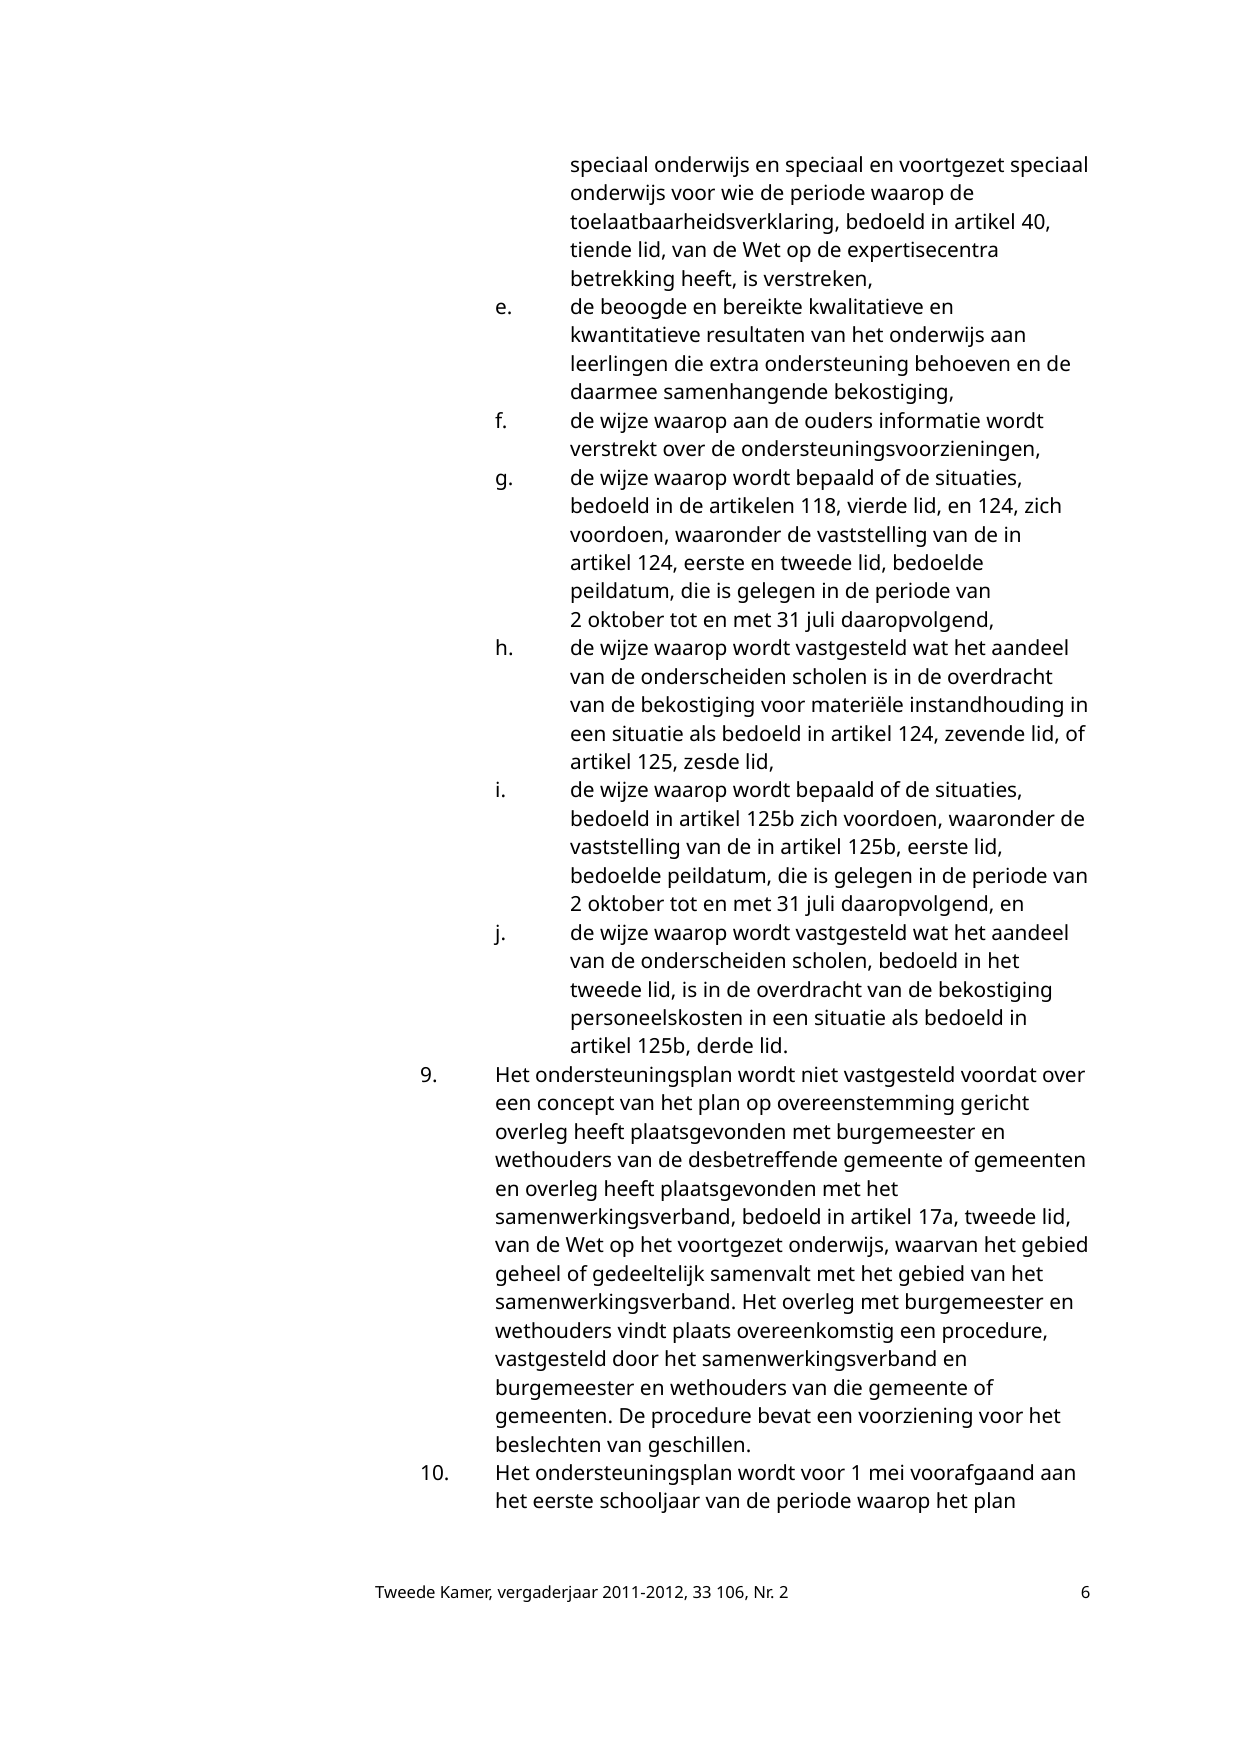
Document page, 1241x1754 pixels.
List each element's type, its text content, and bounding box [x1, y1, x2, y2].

list speciaal onderwijs en speciaal en voortgezet speciaal onderwijs voor wie de periode waarop de toelaatbaarheidsverklaring, bedoeld in artikel 40, tiende lid, van de Wet op de expertisecentra betrekking heeft, is verstreken, [495, 150, 1090, 292]
list de wijze waarop wordt bepaald of de situaties, bedoeld in de artikelen 118, vierde lid, en 124, zich voordoen, waaronder de vaststelling van de in artikel 124, eerste en tweede lid, bedoelde peildatum, die is gelegen in de periode van 2 oktober tot en met 31 juli daaropvolgend, [495, 463, 1090, 633]
list de beoogde en bereikte kwalitatieve en kwantitatieve resultaten van het onderwijs aan leerlingen die extra ondersteuning behoeven en de daarmee samenhangende bekostiging, [495, 292, 1090, 406]
list de wijze waarop wordt vastgesteld wat het aandeel van de onderscheiden scholen is in de overdracht van de bekostiging voor materiële instandhouding in een situatie als bedoeld in artikel 124, zevende lid, of artikel 125, zesde lid, [495, 633, 1090, 776]
list Het ondersteuningsplan wordt niet vastgesteld voordat over een concept van het plan op overeenstemming gericht overleg heeft plaatsgevonden met burgemeester en wethouders van de desbetreffende gemeente of gemeenten en overleg heeft plaatsgevonden met het samenwerkingsverband, bedoeld in artikel 17a, tweede lid, van de Wet op het voortgezet onderwijs, waarvan het gebied geheel of gedeeltelijk samenvalt met het gebied van het samenwerkingsverband. Het overleg met burgemeester en wethouders vindt plaats overeenkomstig een procedure, vastgesteld door het samenwerkingsverband en burgemeester en wethouders van die gemeente of gemeenten. De procedure bevat een voorziening voor het beslechten van geschillen. [420, 1060, 1090, 1458]
list Het ondersteuningsplan wordt voor 1 mei voorafgaand aan het eerste schooljaar van de periode waarop het plan [420, 1458, 1090, 1515]
list de wijze waarop wordt bepaald of de situaties, bedoeld in artikel 125b zich voordoen, waaronder de vaststelling van de in artikel 125b, eerste lid, bedoelde peildatum, die is gelegen in de periode van 2 oktober tot en met 31 juli daaropvolgend, en [495, 776, 1090, 918]
list de wijze waarop wordt vastgesteld wat het aandeel van de onderscheiden scholen, bedoeld in het tweede lid, is in de overdracht van de bekostiging personeelskosten in een situatie als bedoeld in artikel 125b, derde lid. [495, 918, 1090, 1060]
list de wijze waarop aan de ouders informatie wordt verstrekt over de ondersteuningsvoorzieningen, [495, 406, 1090, 463]
